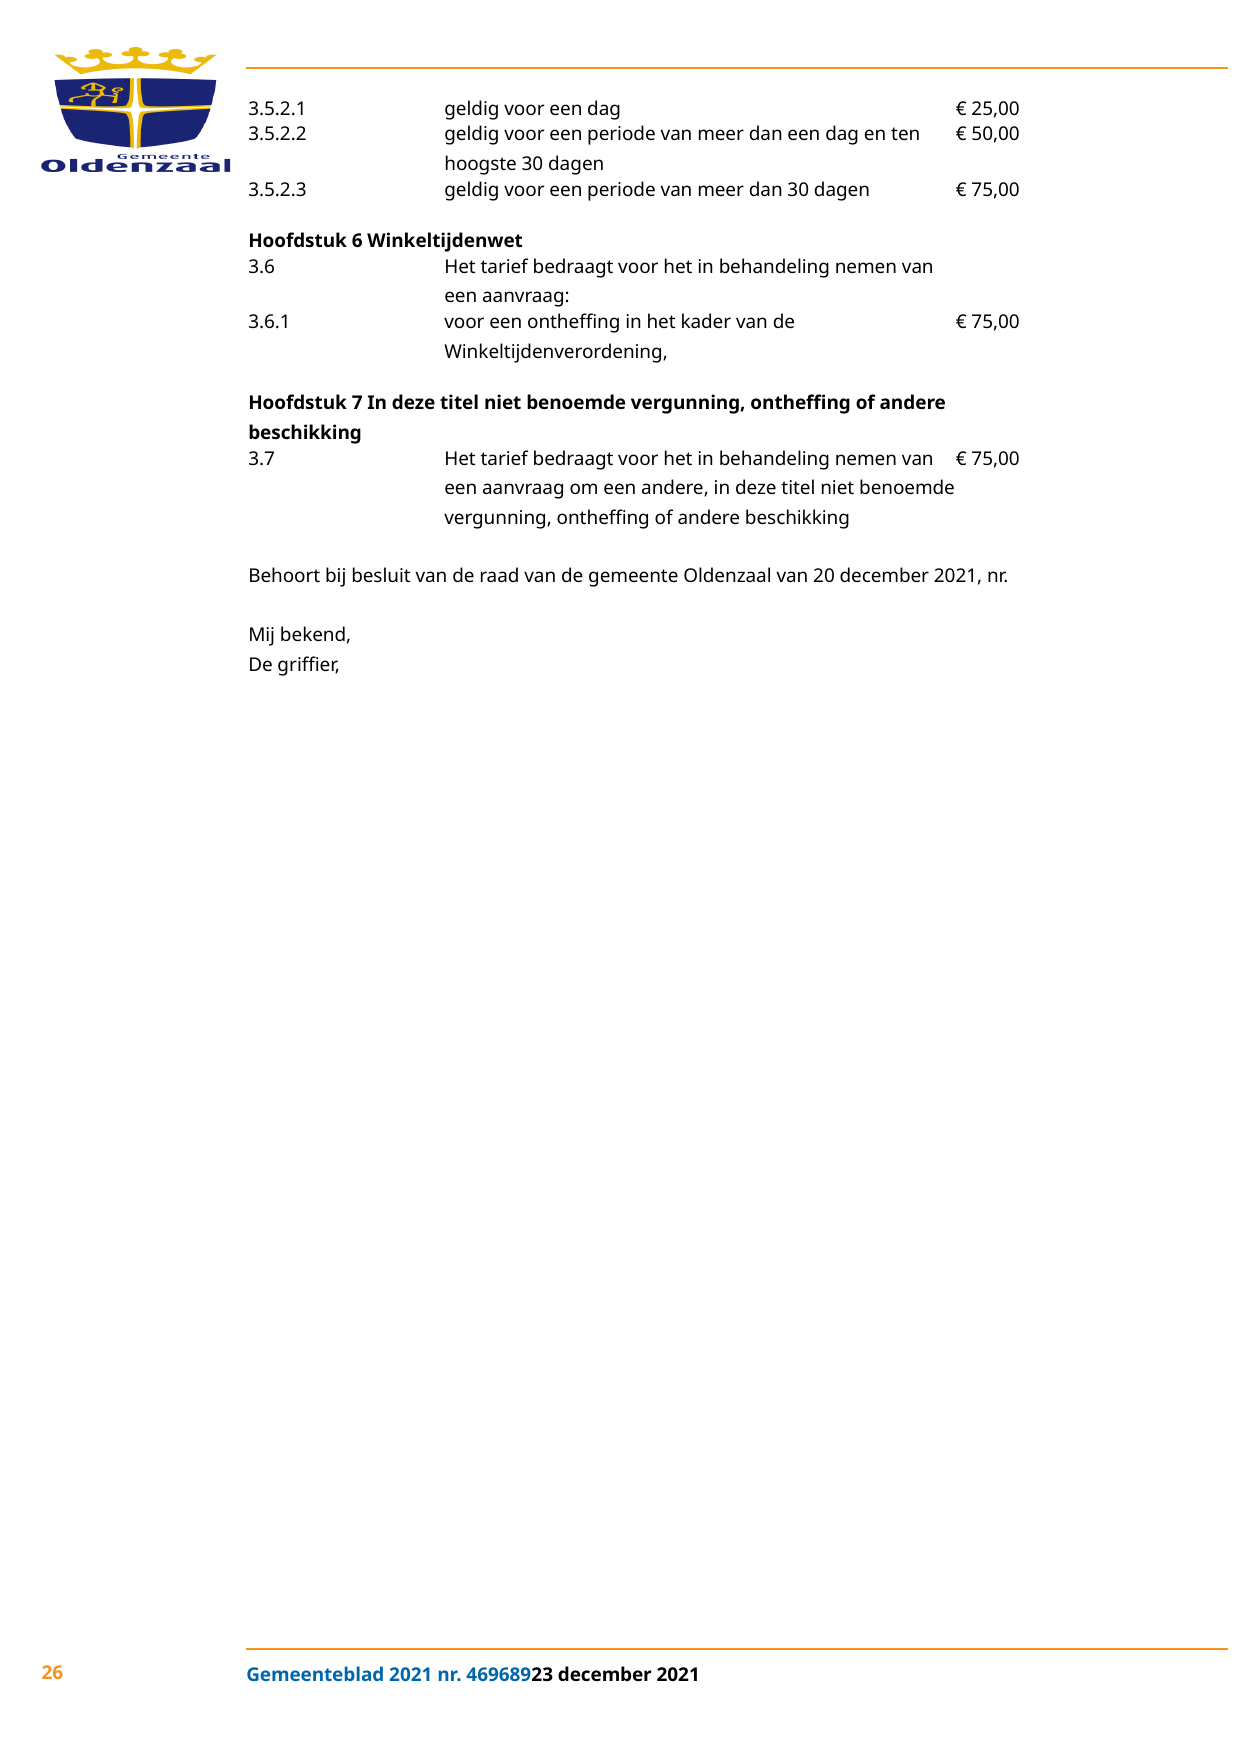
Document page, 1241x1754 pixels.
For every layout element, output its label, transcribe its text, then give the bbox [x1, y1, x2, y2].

table_cell [956, 389, 1152, 445]
table_cell geldig voor een dag [444, 95, 956, 121]
table_cell [956, 253, 1152, 308]
text Behoort bij besluit van de raad van de gemeente Oldenzaal van 20 december 2021, nr. [248, 562, 1152, 588]
table_cell geldig voor een periode van meer dan een dag en ten hoogste 30 dagen [444, 121, 956, 176]
text De griffier, [248, 651, 1152, 677]
table_cell 3.5.2.1 [248, 95, 444, 121]
table_cell 3.5.2.3 [248, 176, 444, 202]
table_cell [248, 202, 444, 227]
table_cell € 50,00 [956, 121, 1152, 176]
table_cell 3.7 [248, 445, 444, 529]
table_cell Hoofdstuk 7 In deze titel niet benoemde vergunning, ontheffing of andere beschikking [248, 389, 956, 445]
table_cell [956, 227, 1152, 253]
table_cell Hoofdstuk 6 Winkeltijdenwet [248, 227, 956, 253]
table_cell [248, 364, 444, 389]
table_cell € 75,00 [956, 176, 1152, 202]
table_cell 3.6 [248, 253, 444, 308]
table_cell € 75,00 [956, 308, 1152, 364]
table_cell [444, 364, 956, 389]
table_cell [956, 202, 1152, 227]
text Mij bekend, [248, 622, 1152, 647]
table_cell 3.6.1 [248, 308, 444, 364]
table_cell [444, 202, 956, 227]
table_cell Het tarief bedraagt voor het in behandeling nemen van een aanvraag om een andere, in deze titel niet benoemde vergunning, ontheffing of andere beschikking [444, 445, 956, 529]
table_cell geldig voor een periode van meer dan 30 dagen [444, 176, 956, 202]
table_cell 3.5.2.2 [248, 121, 444, 176]
table_cell [956, 364, 1152, 389]
table_cell € 25,00 [956, 95, 1152, 121]
table_cell € 75,00 [956, 445, 1152, 529]
picture [41, 47, 231, 172]
table_cell voor een ontheffing in het kader van de Winkeltijdenverordening, [444, 308, 956, 364]
table_cell Het tarief bedraagt voor het in behandeling nemen van een aanvraag: [444, 253, 956, 308]
